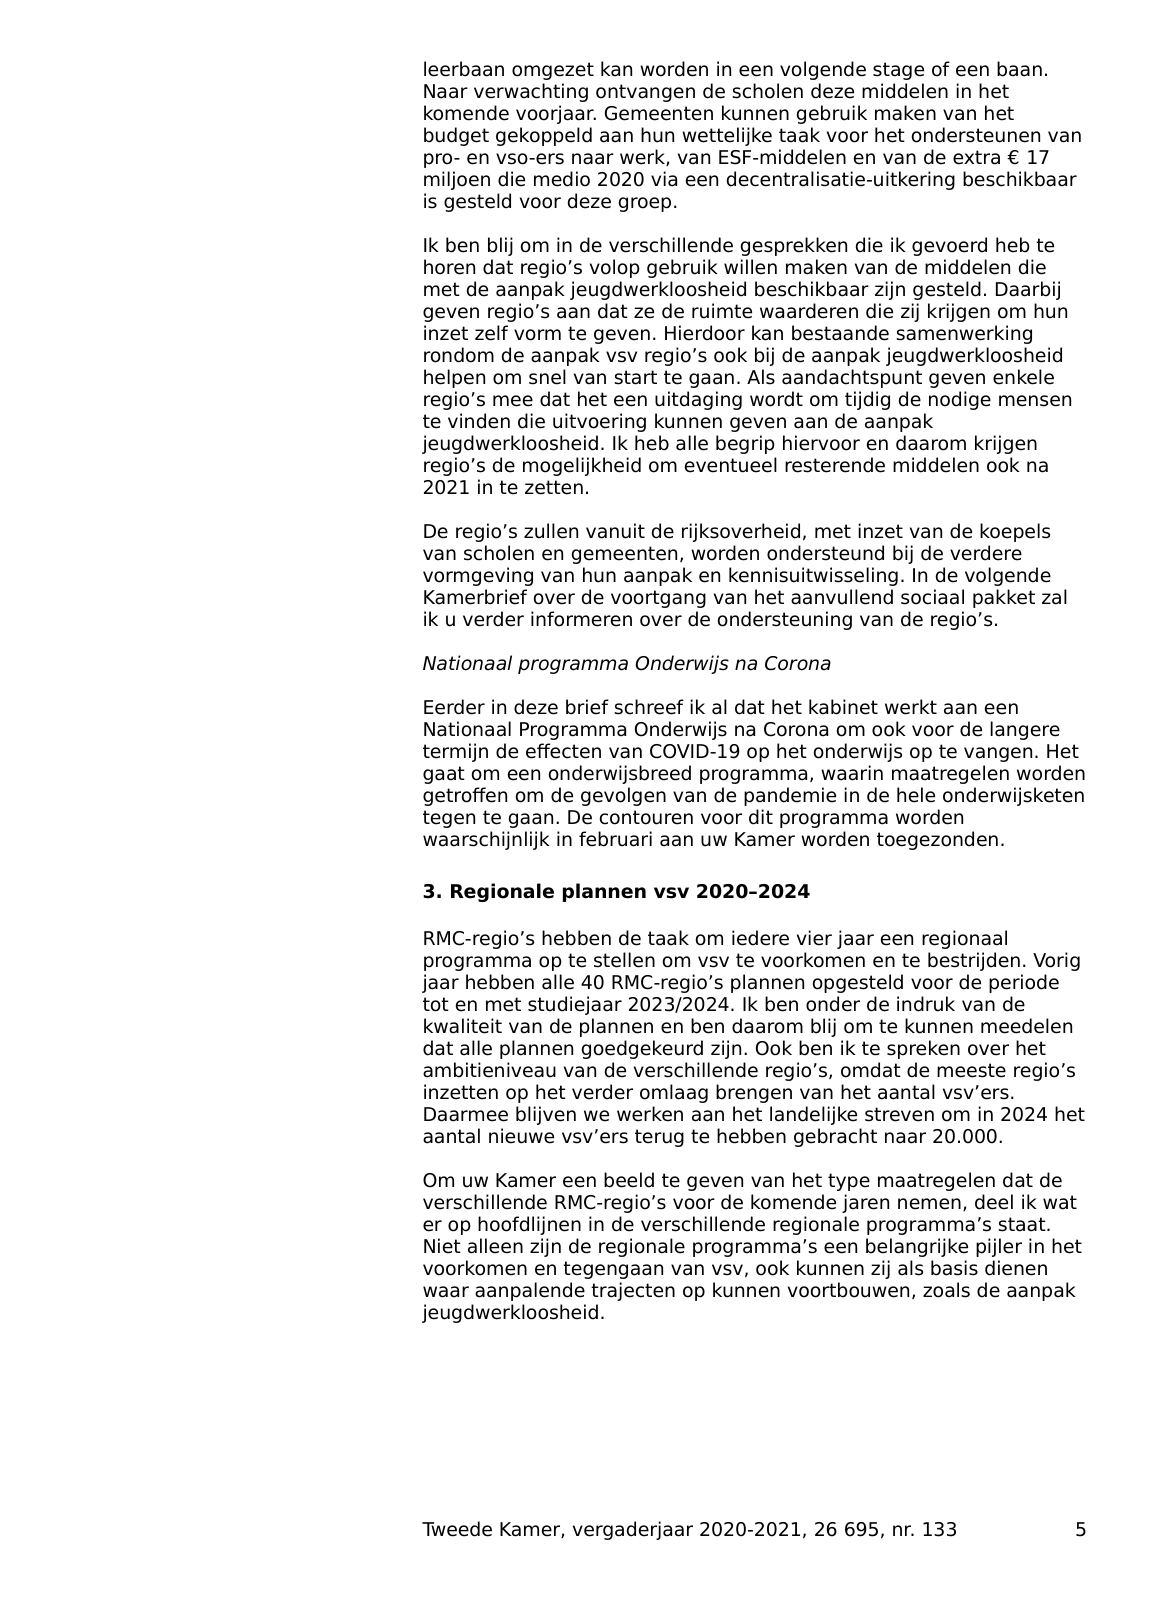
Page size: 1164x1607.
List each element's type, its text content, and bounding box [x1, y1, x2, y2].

text RMC-regio’s hebben de taak om iedere vier jaar een regionaal programma op te stellen om vsv te voorkomen en te bestrijden. Vorig jaar hebben alle 40 RMC-regio’s plannen opgesteld voor de periode tot en met studiejaar 2023/2024. Ik ben onder de indruk van de kwaliteit van de plannen en ben daarom blij om te kunnen meedelen dat alle plannen goedgekeurd zijn. Ook ben ik te spreken over het ambitieniveau van de verschillende regio’s, omdat de meeste regio’s inzetten op het verder omlaag brengen van het aantal vsv’ers. Daarmee blijven we werken aan het landelijke streven om in 2024 het aantal nieuwe vsv’ers terug te hebben gebracht naar 20.000. [422, 928, 1087, 1148]
subtitle 3. Regionale plannen vsv 2020–2024 [422, 881, 1087, 903]
text Eerder in deze brief schreef ik al dat het kabinet werkt aan een Nationaal Programma Onderwijs na Corona om ook voor de langere termijn de effecten van COVID-19 op het onderwijs op te vangen. Het gaat om een onderwijsbreed programma, waarin maatregelen worden getroffen om de gevolgen van de pandemie in de hele onderwijsketen tegen te gaan. De contouren voor dit programma worden waarschijnlijk in februari aan uw Kamer worden toegezonden. [422, 697, 1087, 851]
subtitle Nationaal programma Onderwijs na Corona [422, 653, 1087, 675]
text Om uw Kamer een beeld te geven van het type maatregelen dat de verschillende RMC-regio’s voor de komende jaren nemen, deel ik wat er op hoofdlijnen in de verschillende regionale programma’s staat. Niet alleen zijn de regionale programma’s een belangrijke pijler in het voorkomen en tegengaan van vsv, ook kunnen zij als basis dienen waar aanpalende trajecten op kunnen voortbouwen, zoals de aanpak jeugdwerkloosheid. [422, 1170, 1087, 1324]
text leerbaan omgezet kan worden in een volgende stage of een baan. Naar verwachting ontvangen de scholen deze middelen in het komende voorjaar. Gemeenten kunnen gebruik maken van het budget gekoppeld aan hun wettelijke taak voor het ondersteunen van pro- en vso-ers naar werk, van ESF-middelen en van de extra € 17 miljoen die medio 2020 via een decentralisatie-uitkering beschikbaar is gesteld voor deze groep. [422, 59, 1087, 213]
text Ik ben blij om in de verschillende gesprekken die ik gevoerd heb te horen dat regio’s volop gebruik willen maken van de middelen die met de aanpak jeugdwerkloosheid beschikbaar zijn gesteld. Daarbij geven regio’s aan dat ze de ruimte waarderen die zij krijgen om hun inzet zelf vorm te geven. Hierdoor kan bestaande samenwerking rondom de aanpak vsv regio’s ook bij de aanpak jeugdwerkloosheid helpen om snel van start te gaan. Als aandachtspunt geven enkele regio’s mee dat het een uitdaging wordt om tijdig de nodige mensen te vinden die uitvoering kunnen geven aan de aanpak jeugdwerkloosheid. Ik heb alle begrip hiervoor en daarom krijgen regio’s de mogelijkheid om eventueel resterende middelen ook na 2021 in te zetten. [422, 235, 1087, 499]
text De regio’s zullen vanuit de rijksoverheid, met inzet van de koepels van scholen en gemeenten, worden ondersteund bij de verdere vormgeving van hun aanpak en kennisuitwisseling. In de volgende Kamerbrief over de voortgang van het aanvullend sociaal pakket zal ik u verder informeren over de ondersteuning van de regio’s. [422, 521, 1087, 631]
